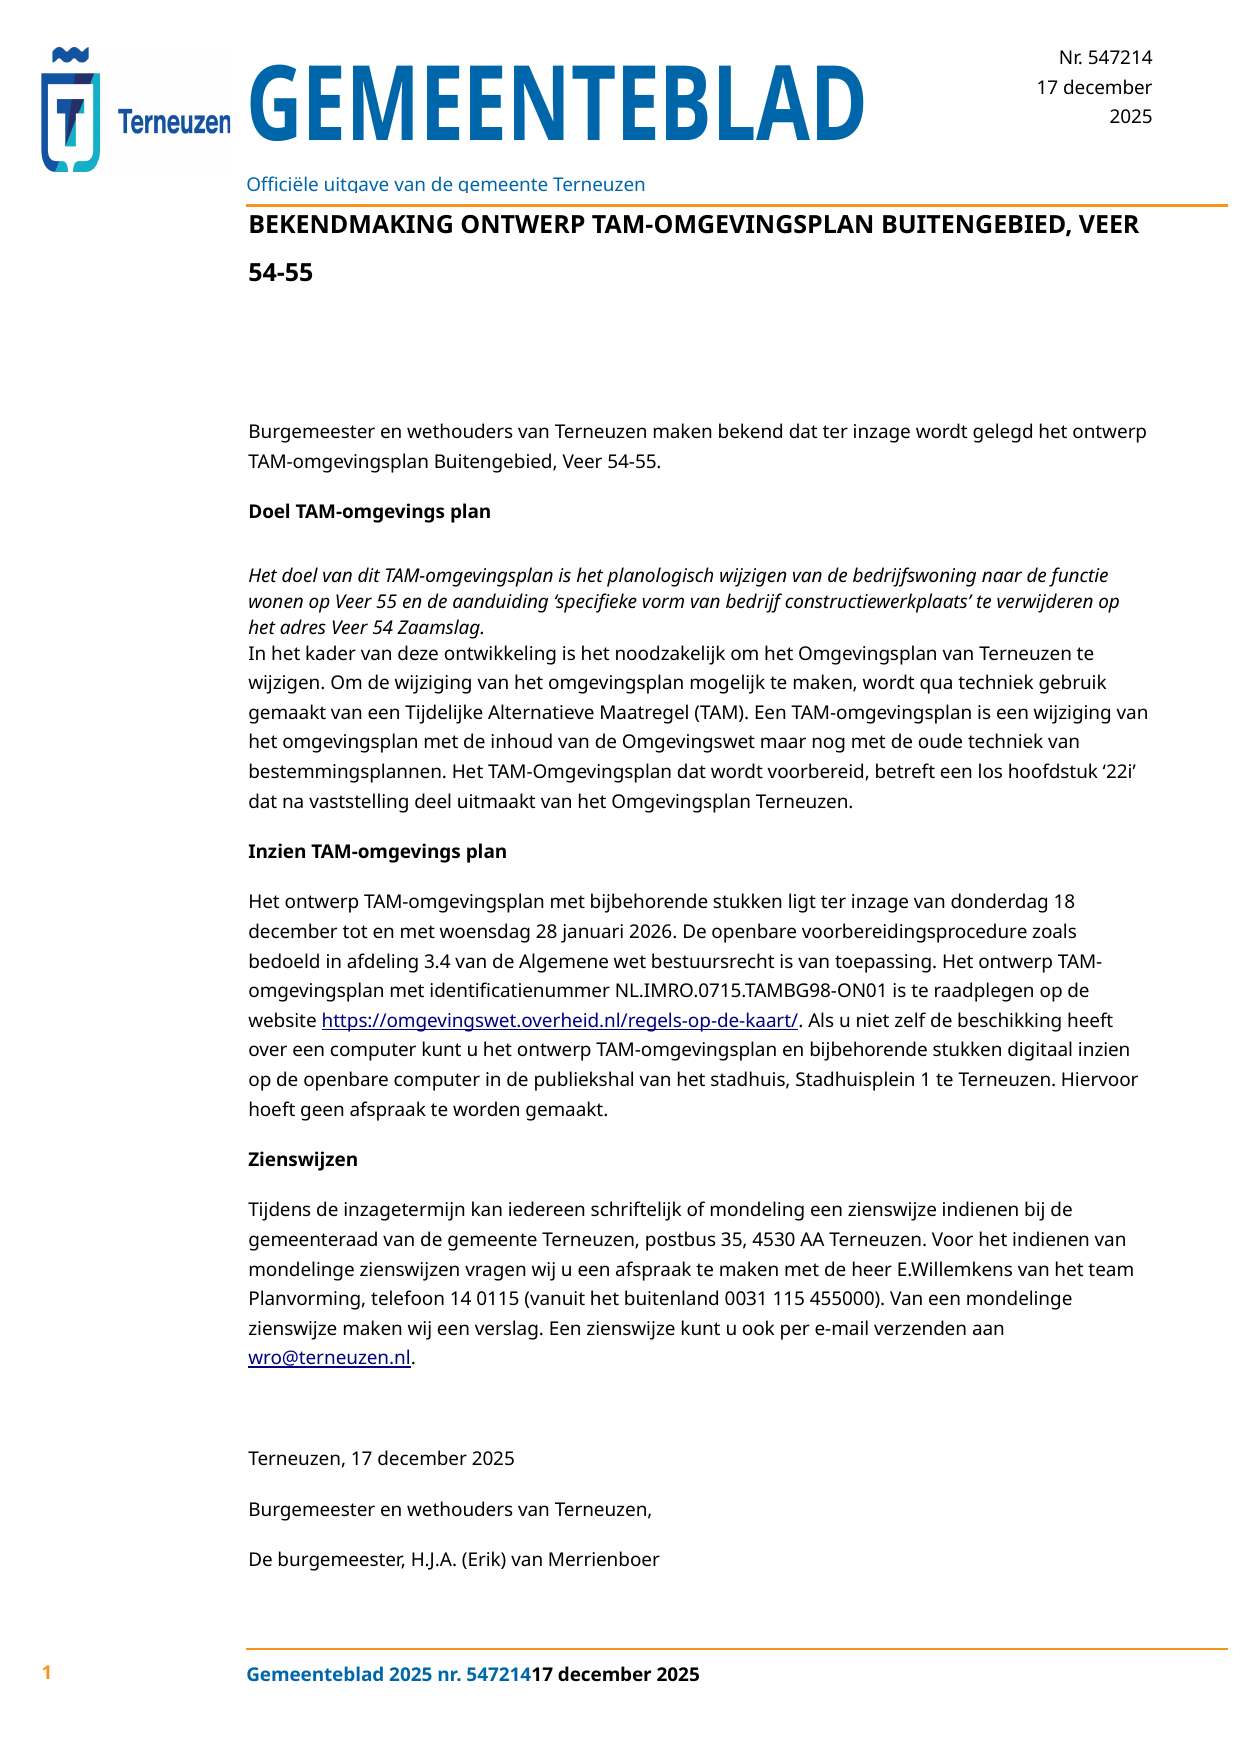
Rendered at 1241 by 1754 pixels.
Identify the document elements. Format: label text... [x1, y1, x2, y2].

text Terneuzen, 17 december 2025 [248, 1445, 1152, 1471]
text Zienswijzen [248, 1146, 1152, 1172]
picture [41, 47, 231, 172]
text Tijdens de inzagetermijn kan iedereen schriftelijk of mondeling een zienswijze indienen bij de gemeenteraad van de gemeente Terneuzen, postbus 35, 4530 AA Terneuzen. Voor het indienen van mondelinge zienswijzen vragen wij u een afspraak te maken met de heer E.Willemkens van het team Planvorming, telefoon 14 0115 (vanuit het buitenland 0031 115 455000). Van een mondelinge zienswijze maken wij een verslag. Een zienswijze kunt u ook per e-mail verzenden aan wro@terneuzen.nl. [248, 1197, 1152, 1370]
text Burgemeester en wethouders van Terneuzen maken bekend dat ter inzage wordt gelegd het ontwerp TAM-omgevingsplan Buitengebied, Veer 54-55. [248, 419, 1152, 474]
text Het doel van dit TAM-omgevingsplan is het planologisch wijzigen van de bedrijfswoning naar de functie wonen op Veer 55 en de aanduiding ‘specifieke vorm van bedrijf constructiewerkplaats’ te verwijderen op het adres Veer 54 Zaamslag. [248, 563, 1152, 640]
text Inzien TAM-omgevings plan [248, 838, 1152, 864]
text In het kader van deze ontwikkeling is het noodzakelijk om het Omgevingsplan van Terneuzen te wijzigen. Om de wijziging van het omgevingsplan mogelijk te maken, wordt qua techniek gebruik gemaakt van een Tijdelijke Alternatieve Maatregel (TAM). Een TAM-omgevingsplan is een wijziging van het omgevingsplan met de inhoud van de Omgevingswet maar nog met de oude techniek van bestemmingsplannen. Het TAM-Omgevingsplan dat wordt voorbereid, betreft een los hoofdstuk ‘22i’ dat na vaststelling deel uitmaakt van het Omgevingsplan Terneuzen. [248, 640, 1152, 813]
text Het ontwerp TAM-omgevingsplan met bijbehorende stukken ligt ter inzage van donderdag 18 december tot en met woensdag 28 januari 2026. De openbare voorbereidingsprocedure zoals bedoeld in afdeling 3.4 van de Algemene wet bestuursrecht is van toepassing. Het ontwerp TAM-omgevingsplan met identificatienummer NL.IMRO.0715.TAMBG98-ON01 is te raadplegen op de website https://omgevingswet.overheid.nl/regels-op-de-kaart/. Als u niet zelf de beschikking heeft over een computer kunt u het ontwerp TAM-omgevingsplan en bijbehorende stukken digitaal inzien op de openbare computer in de publiekshal van het stadhuis, Stadhuisplein 1 te Terneuzen. Hiervoor hoeft geen afspraak te worden gemaakt. [248, 889, 1152, 1121]
text Burgemeester en wethouders van Terneuzen, [248, 1496, 1152, 1521]
text Doel TAM-omgevings plan [248, 499, 1152, 524]
text BEKENDMAKING ONTWERP TAM-OMGEVINGSPLAN BUITENGEBIED, VEER 54-55 [248, 207, 1152, 288]
text De burgemeester, H.J.A. (Erik) van Merrienboer [248, 1546, 1152, 1572]
